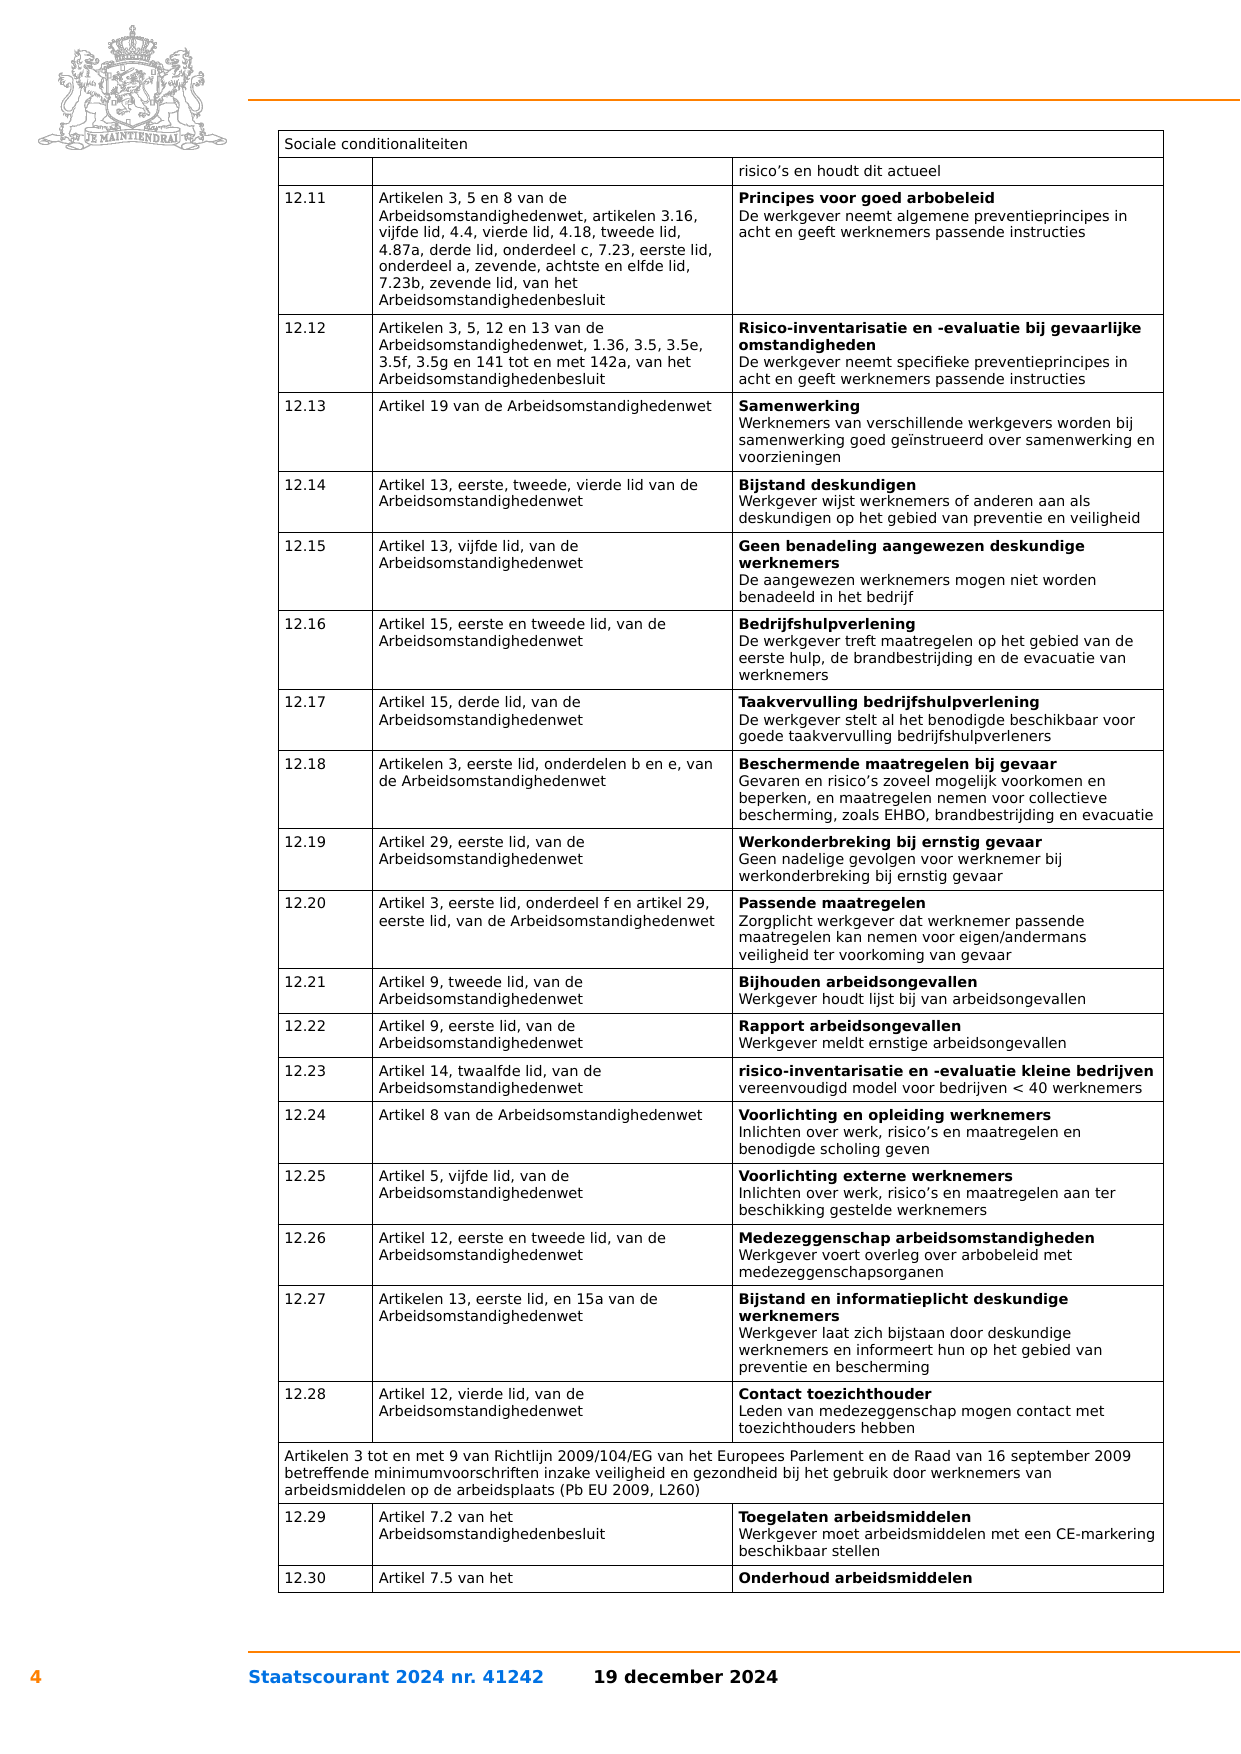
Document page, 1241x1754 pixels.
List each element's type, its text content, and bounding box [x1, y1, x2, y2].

table_cell 12.22 [279, 1014, 372, 1057]
table_cell Artikel 19 van de Arbeidsomstandighedenwet [373, 393, 732, 471]
table_cell 12.19 [279, 829, 372, 890]
table_cell Artikel 7.5 van het [373, 1566, 732, 1592]
table_cell 12.18 [279, 751, 372, 828]
table_cell Artikel 7.2 van het Arbeidsomstandighedenbesluit [373, 1504, 732, 1564]
table_cell 12.21 [279, 969, 372, 1012]
table_cell Artikel 5, vijfde lid, van de Arbeidsomstandighedenwet [373, 1164, 732, 1224]
table_cell Werkonderbreking bij ernstig gevaar Geen nadelige gevolgen voor werknemer bij werkonderbreking bij ernstig gevaar [733, 829, 1163, 890]
table_cell Artikel 15, derde lid, van de Arbeidsomstandighedenwet [373, 690, 732, 750]
table_cell Artikel 12, eerste en tweede lid, van de Arbeidsomstandighedenwet [373, 1225, 732, 1285]
table_cell [373, 158, 732, 185]
table_cell Artikelen 3, 5 en 8 van de Arbeidsomstandighedenwet, artikelen 3.16, vijfde lid, 4.4, vierde lid, 4.18, tweede lid, 4.87a, derde lid, onderdeel c, 7.23, eerste lid, onderdeel a, zevende, achtste en elfde lid, 7.23b, zevende lid, van het Arbeidsomstandighedenbesluit [373, 186, 732, 314]
table_cell 12.30 [279, 1566, 372, 1592]
table_cell 12.12 [279, 315, 372, 392]
table_cell 12.20 [279, 891, 372, 968]
table_cell Medezeggenschap arbeidsomstandigheden Werkgever voert overleg over arbobeleid met medezeggenschapsorganen [733, 1225, 1163, 1285]
table_cell risico’s en houdt dit actueel [733, 158, 1163, 185]
table_cell Artikelen 13, eerste lid, en 15a van de Arbeidsomstandighedenwet [373, 1286, 732, 1381]
table_cell Taakvervulling bedrijfshulpverlening De werkgever stelt al het benodigde beschikbaar voor goede taakvervulling bedrijfshulpverleners [733, 690, 1163, 750]
table_cell 12.26 [279, 1225, 372, 1285]
table_cell Artikelen 3, eerste lid, onderdelen b en e, van de Arbeidsomstandighedenwet [373, 751, 732, 828]
table_cell Artikel 9, eerste lid, van de Arbeidsomstandighedenwet [373, 1014, 732, 1057]
table_cell 12.25 [279, 1164, 372, 1224]
table_cell 12.29 [279, 1504, 372, 1564]
table_cell Risico-inventarisatie en -evaluatie bij gevaarlijke omstandigheden De werkgever neemt specifieke preventieprincipes in acht en geeft werknemers passende instructies [733, 315, 1163, 392]
table_cell Artikel 13, eerste, tweede, vierde lid van de Arbeidsomstandighedenwet [373, 472, 732, 532]
table_cell [279, 158, 372, 185]
table_cell Samenwerking Werknemers van verschillende werkgevers worden bij samenwerking goed geïnstrueerd over samenwerking en voorzieningen [733, 393, 1163, 471]
table_cell Onderhoud arbeidsmiddelen [733, 1566, 1163, 1592]
table_cell Artikel 12, vierde lid, van de Arbeidsomstandighedenwet [373, 1382, 732, 1442]
table_cell Beschermende maatregelen bij gevaar Gevaren en risico’s zoveel mogelijk voorkomen en beperken, en maatregelen nemen voor collectieve bescherming, zoals EHBO, brandbestrijding en evacuatie [733, 751, 1163, 828]
table_cell Artikelen 3, 5, 12 en 13 van de Arbeidsomstandighedenwet, 1.36, 3.5, 3.5e, 3.5f, 3.5g en 141 tot en met 142a, van het Arbeidsomstandighedenbesluit [373, 315, 732, 392]
table_cell 12.15 [279, 533, 372, 610]
picture [38, 25, 227, 150]
table_cell 12.11 [279, 186, 372, 314]
table_cell 12.23 [279, 1058, 372, 1101]
table_cell Bijhouden arbeidsongevallen Werkgever houdt lijst bij van arbeidsongevallen [733, 969, 1163, 1012]
table_cell 12.13 [279, 393, 372, 471]
table_cell 12.16 [279, 611, 372, 689]
table_cell Passende maatregelen Zorgplicht werkgever dat werknemer passende maatregelen kan nemen voor eigen/andermans veiligheid ter voorkoming van gevaar [733, 891, 1163, 968]
table_cell Voorlichting en opleiding werknemers Inlichten over werk, risico’s en maatregelen en benodigde scholing geven [733, 1102, 1163, 1162]
table_cell 12.14 [279, 472, 372, 532]
table_cell 12.27 [279, 1286, 372, 1381]
table_cell Artikel 29, eerste lid, van de Arbeidsomstandighedenwet [373, 829, 732, 890]
table_cell 12.17 [279, 690, 372, 750]
table_header Sociale conditionaliteiten [279, 131, 1163, 157]
table_cell Artikel 14, twaalfde lid, van de Arbeidsomstandighedenwet [373, 1058, 732, 1101]
table_cell Contact toezichthouder Leden van medezeggenschap mogen contact met toezichthouders hebben [733, 1382, 1163, 1442]
table_cell Artikel 3, eerste lid, onderdeel f en artikel 29, eerste lid, van de Arbeidsomstandighedenwet [373, 891, 732, 968]
table_cell Bijstand deskundigen Werkgever wijst werknemers of anderen aan als deskundigen op het gebied van preventie en veiligheid [733, 472, 1163, 532]
table_cell Artikel 15, eerste en tweede lid, van de Arbeidsomstandighedenwet [373, 611, 732, 689]
table_cell Bijstand en informatieplicht deskundige werknemers Werkgever laat zich bijstaan door deskundige werknemers en informeert hun op het gebied van preventie en bescherming [733, 1286, 1163, 1381]
table_cell Artikel 13, vijfde lid, van de Arbeidsomstandighedenwet [373, 533, 732, 610]
table_cell Artikel 8 van de Arbeidsomstandighedenwet [373, 1102, 732, 1162]
table_cell Rapport arbeidsongevallen Werkgever meldt ernstige arbeidsongevallen [733, 1014, 1163, 1057]
table_cell Artikel 9, tweede lid, van de Arbeidsomstandighedenwet [373, 969, 732, 1012]
table_cell 12.24 [279, 1102, 372, 1162]
table_cell risico-inventarisatie en -evaluatie kleine bedrijven vereenvoudigd model voor bedrijven < 40 werknemers [733, 1058, 1163, 1101]
table_cell 12.28 [279, 1382, 372, 1442]
table_cell Artikelen 3 tot en met 9 van Richtlijn 2009/104/EG van het Europees Parlement en de Raad van 16 september 2009 betreffende minimumvoorschriften inzake veiligheid en gezondheid bij het gebruik door werknemers van arbeidsmiddelen op de arbeidsplaats (Pb EU 2009, L260) [279, 1443, 1163, 1503]
table_cell Principes voor goed arbobeleid De werkgever neemt algemene preventieprincipes in acht en geeft werknemers passende instructies [733, 186, 1163, 314]
table_cell Bedrijfshulpverlening De werkgever treft maatregelen op het gebied van de eerste hulp, de brandbestrijding en de evacuatie van werknemers [733, 611, 1163, 689]
table_cell Geen benadeling aangewezen deskundige werknemers De aangewezen werknemers mogen niet worden benadeeld in het bedrijf [733, 533, 1163, 610]
table_cell Voorlichting externe werknemers Inlichten over werk, risico’s en maatregelen aan ter beschikking gestelde werknemers [733, 1164, 1163, 1224]
table_cell Toegelaten arbeidsmiddelen Werkgever moet arbeidsmiddelen met een CE-markering beschikbaar stellen [733, 1504, 1163, 1564]
